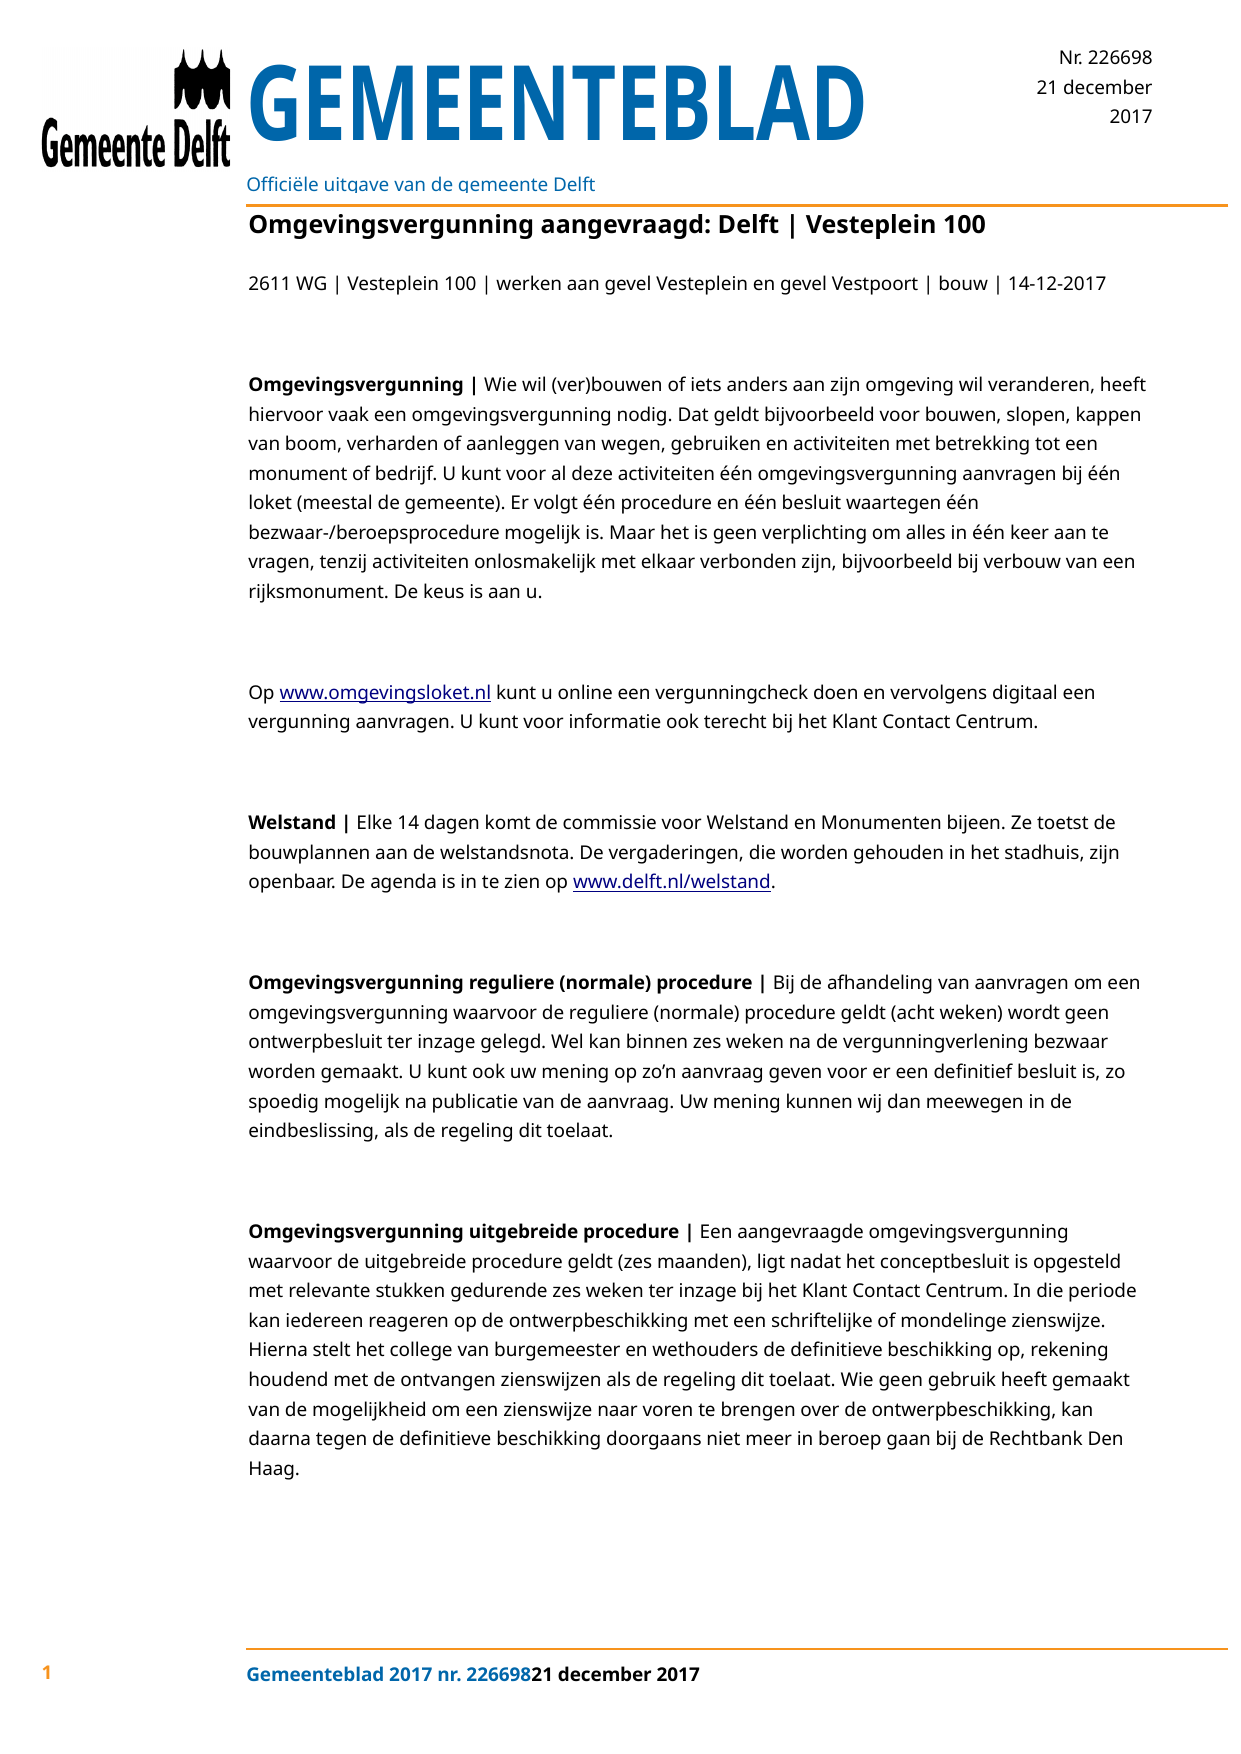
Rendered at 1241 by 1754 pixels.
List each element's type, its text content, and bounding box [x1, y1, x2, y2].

text Omgevingsvergunning reguliere (normale) procedure | Bij de afhandeling van aanvragen om een omgevingsvergunning waarvoor de reguliere (normale) procedure geldt (acht weken) wordt geen ontwerpbesluit ter inzage gelegd. Wel kan binnen zes weken na de vergunningverlening bezwaar worden gemaakt. U kunt ook uw mening op zo’n aanvraag geven voor er een definitief besluit is, zo spoedig mogelijk na publicatie van de aanvraag. Uw mening kunnen wij dan meewegen in de eindbeslissing, als de regeling dit toelaat. [248, 969, 1152, 1143]
text Omgevingsvergunning aangevraagd: Delft | Vesteplein 100 [248, 207, 1152, 241]
picture [41, 47, 231, 172]
text Op www.omgevingsloket.nl kunt u online een vergunningcheck doen en vervolgens digitaal een vergunning aanvragen. U kunt voor informatie ook terecht bij het Klant Contact Centrum. [248, 679, 1152, 734]
text Welstand | Elke 14 dagen komt de commissie voor Welstand en Monumenten bijeen. Ze toetst de bouwplannen aan de welstandsnota. De vergaderingen, die worden gehouden in het stadhuis, zijn openbaar. De agenda is in te zien op www.delft.nl/welstand. [248, 809, 1152, 894]
text Omgevingsvergunning uitgebreide procedure | Een aangevraagde omgevingsvergunning waarvoor de uitgebreide procedure geldt (zes maanden), ligt nadat het conceptbesluit is opgesteld met relevante stukken gedurende zes weken ter inzage bij het Klant Contact Centrum. In die periode kan iedereen reageren op de ontwerpbeschikking met een schriftelijke of mondelinge zienswijze. Hierna stelt het college van burgemeester en wethouders de definitieve beschikking op, rekening houdend met de ontvangen zienswijzen als de regeling dit toelaat. Wie geen gebruik heeft gemaakt van de mogelijkheid om een zienswijze naar voren te brengen over de ontwerpbeschikking, kan daarna tegen de definitieve beschikking doorgaans niet meer in beroep gaan bij de Rechtbank Den Haag. [248, 1218, 1152, 1481]
text Omgevingsvergunning | Wie wil (ver)bouwen of iets anders aan zijn omgeving wil veranderen, heeft hiervoor vaak een omgevingsvergunning nodig. Dat geldt bijvoorbeeld voor bouwen, slopen, kappen van boom, verharden of aanleggen van wegen, gebruiken en activiteiten met betrekking tot een monument of bedrijf. U kunt voor al deze activiteiten één omgevingsvergunning aanvragen bij één loket (meestal de gemeente). Er volgt één procedure en één besluit waartegen één bezwaar-/beroepsprocedure mogelijk is. Maar het is geen verplichting om alles in één keer aan te vragen, tenzij activiteiten onlosmakelijk met elkaar verbonden zijn, bijvoorbeeld bij verbouw van een rijksmonument. De keus is aan u. [248, 371, 1152, 604]
text 2611 WG | Vesteplein 100 | werken aan gevel Vesteplein en gevel Vestpoort | bouw | 14-12-2017 [248, 270, 1152, 296]
